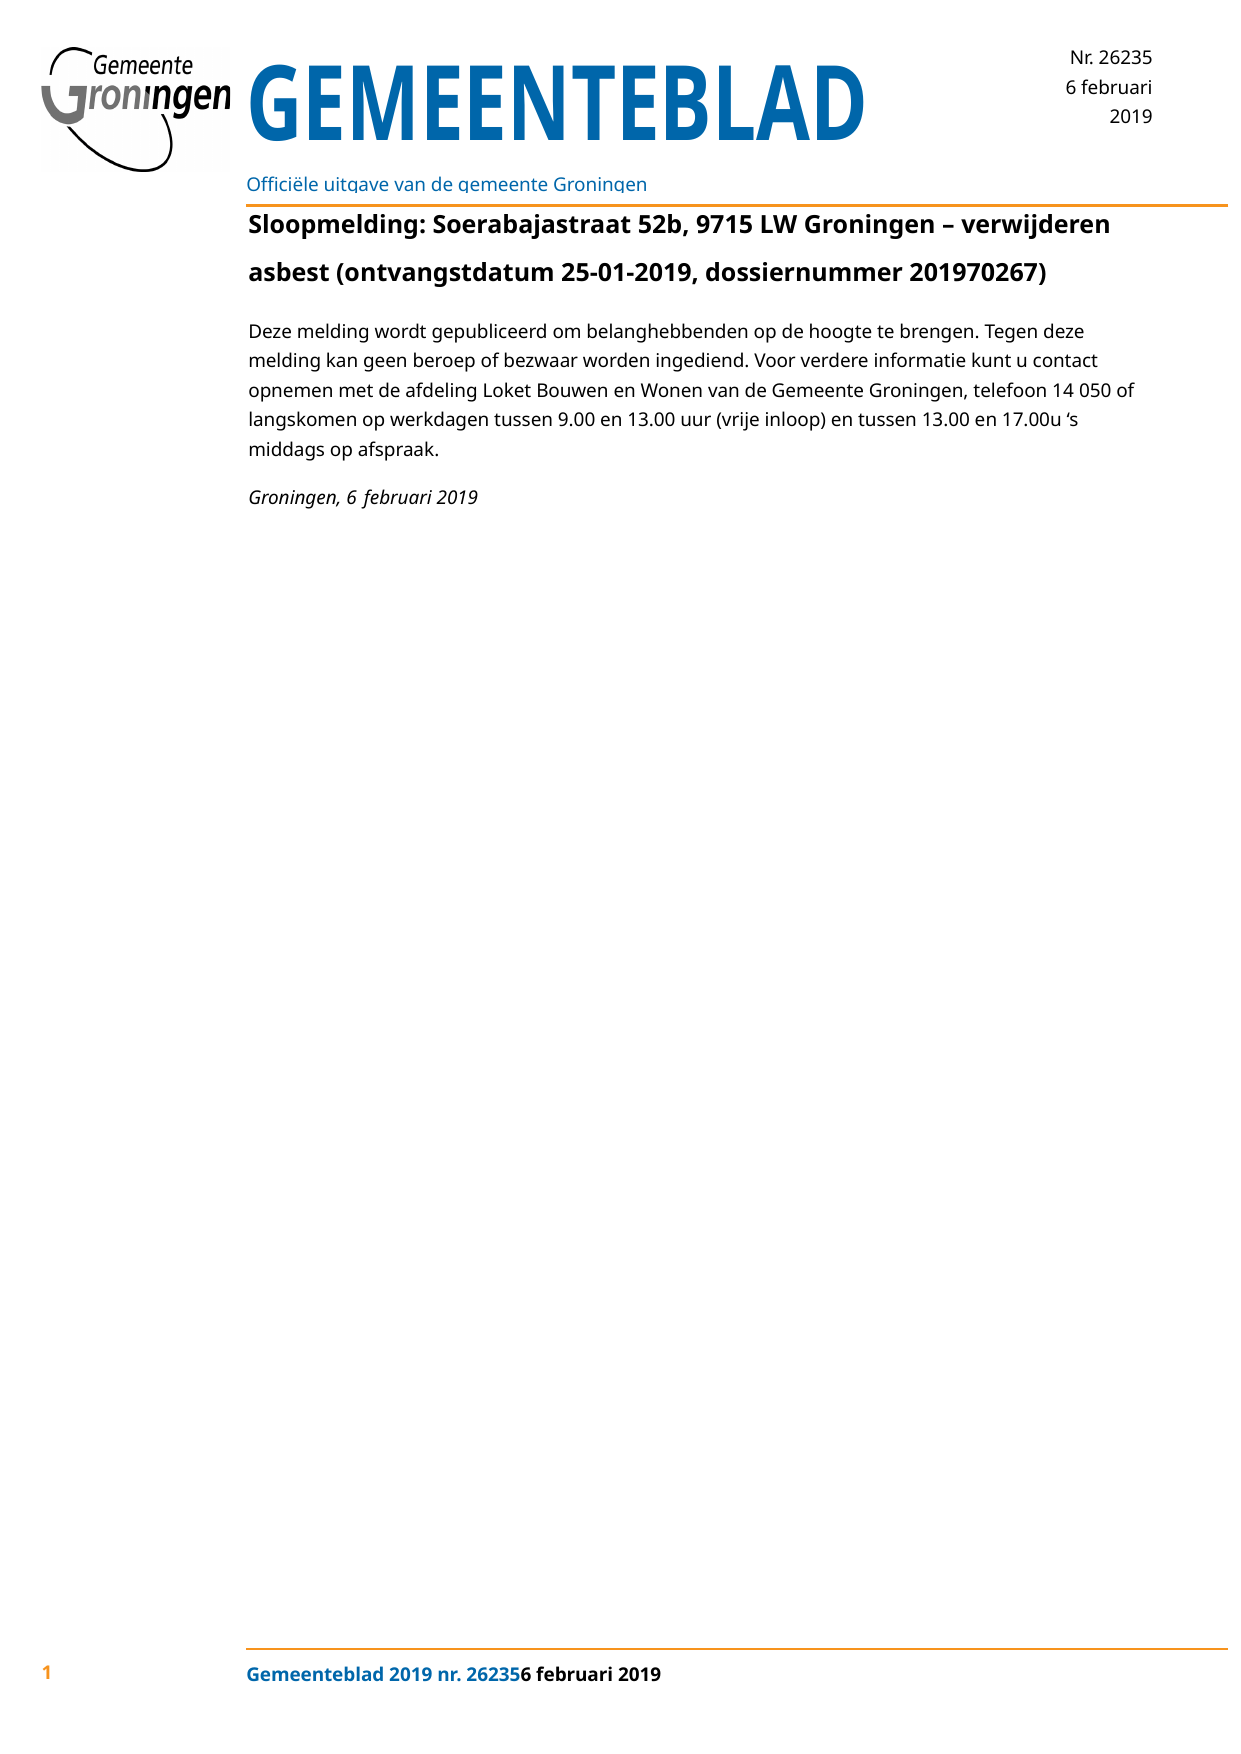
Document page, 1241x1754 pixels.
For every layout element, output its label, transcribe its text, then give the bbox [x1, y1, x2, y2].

text Sloopmelding: Soerabajastraat 52b, 9715 LW Groningen – verwijderen asbest (ontvangstdatum 25-01-2019, dossiernummer 201970267) [248, 207, 1152, 288]
picture [41, 47, 231, 172]
text Deze melding wordt gepubliceerd om belanghebbenden op de hoogte te brengen. Tegen deze melding kan geen beroep of bezwaar worden ingediend. Voor verdere informatie kunt u contact opnemen met de afdeling Loket Bouwen en Wonen van de Gemeente Groningen, telefoon 14 050 of langskomen op werkdagen tussen 9.00 en 13.00 uur (vrije inloop) en tussen 13.00 en 17.00u ‘s middags op afspraak. [248, 318, 1152, 462]
text Groningen, 6 februari 2019 [248, 484, 1152, 510]
